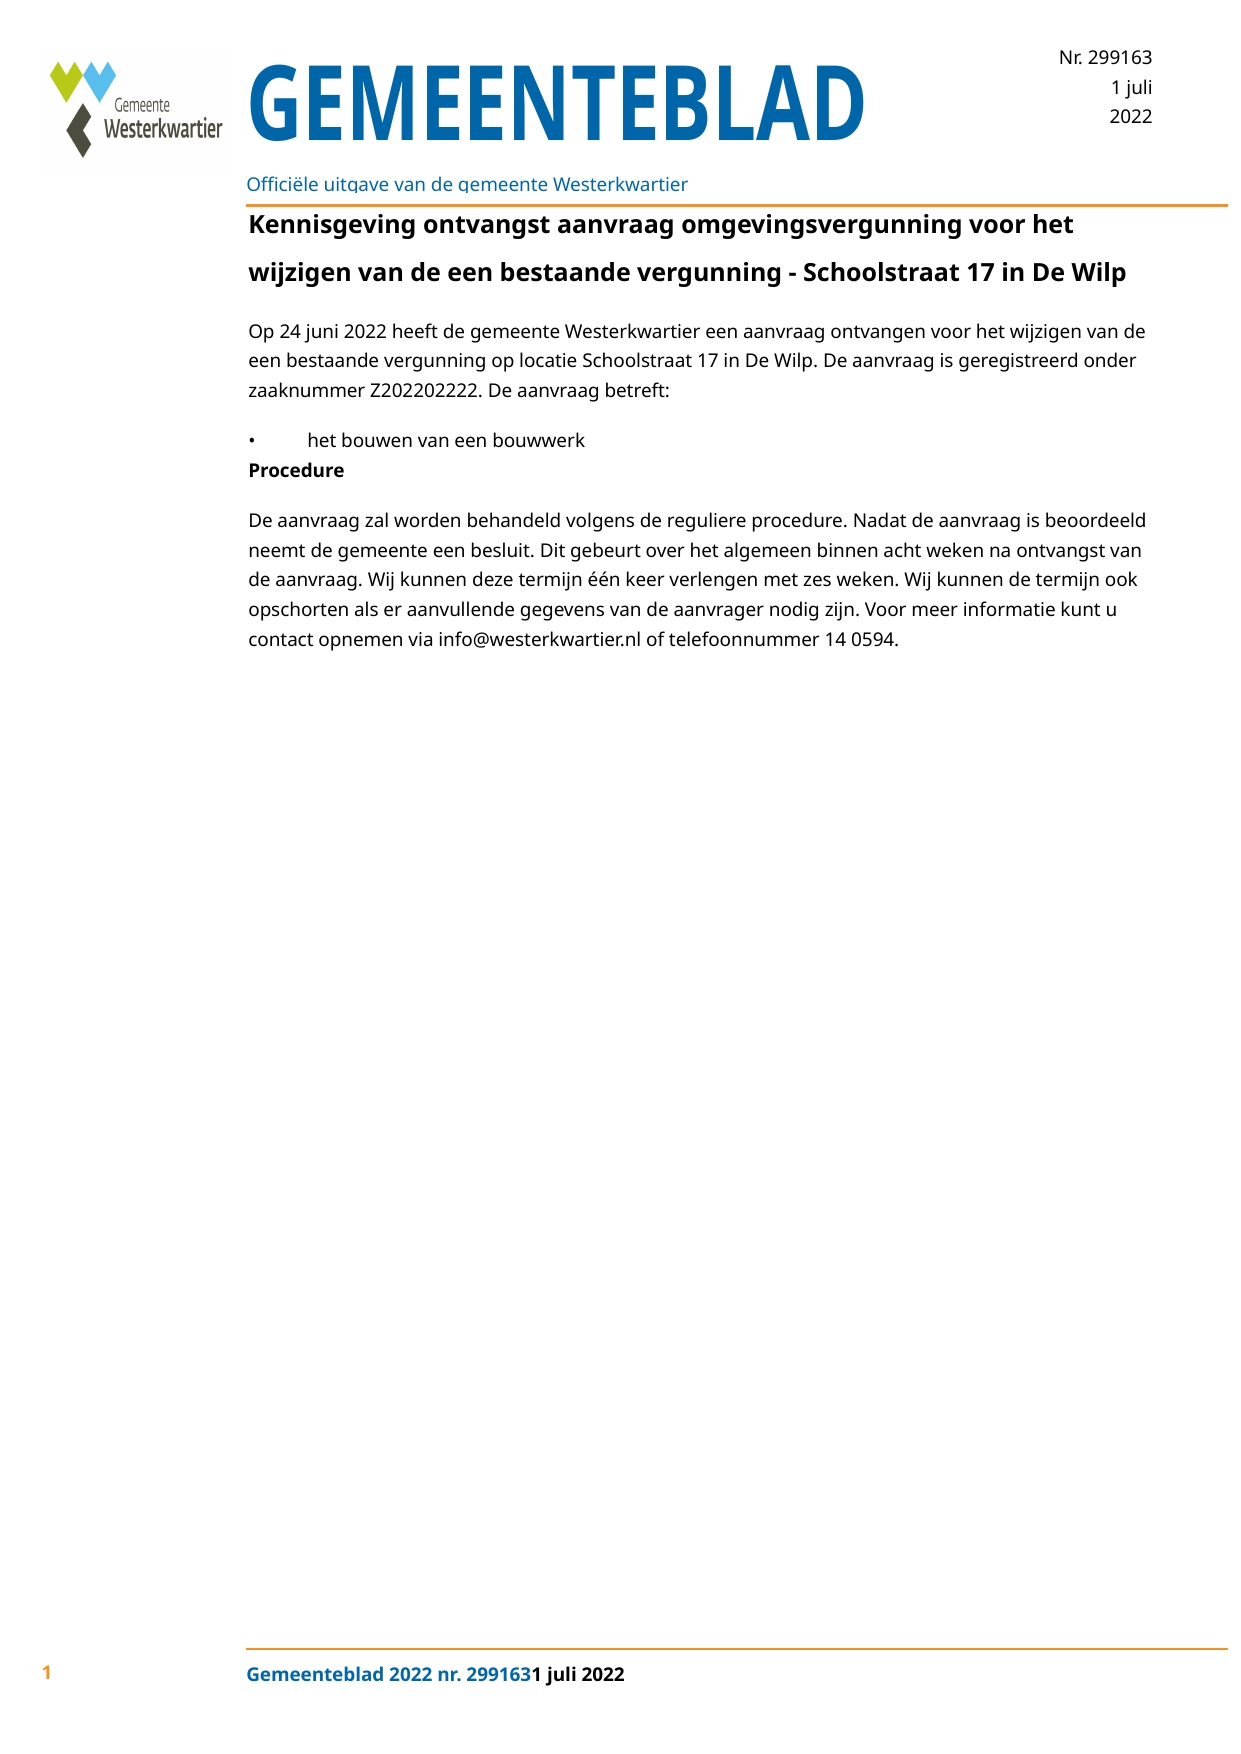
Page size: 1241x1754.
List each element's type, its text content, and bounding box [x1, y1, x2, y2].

list het bouwen van een bouwwerk [248, 427, 1152, 453]
text Kennisgeving ontvangst aanvraag omgevingsvergunning voor het wijzigen van de een bestaande vergunning - Schoolstraat 17 in De Wilp [248, 207, 1152, 288]
picture [41, 47, 231, 172]
text De aanvraag zal worden behandeld volgens de reguliere procedure. Nadat de aanvraag is beoordeeld neemt de gemeente een besluit. Dit gebeurt over het algemeen binnen acht weken na ontvangst van de aanvraag. Wij kunnen deze termijn één keer verlengen met zes weken. Wij kunnen de termijn ook opschorten als er aanvullende gegevens van de aanvrager nodig zijn. Voor meer informatie kunt u contact opnemen via info@westerkwartier.nl of telefoonnummer 14 0594. [248, 507, 1152, 652]
text Op 24 juni 2022 heeft de gemeente Westerkwartier een aanvraag ontvangen voor het wijzigen van de een bestaande vergunning op locatie Schoolstraat 17 in De Wilp. De aanvraag is geregistreerd onder zaaknummer Z202202222. De aanvraag betreft: [248, 318, 1152, 403]
text Procedure [248, 457, 1152, 483]
